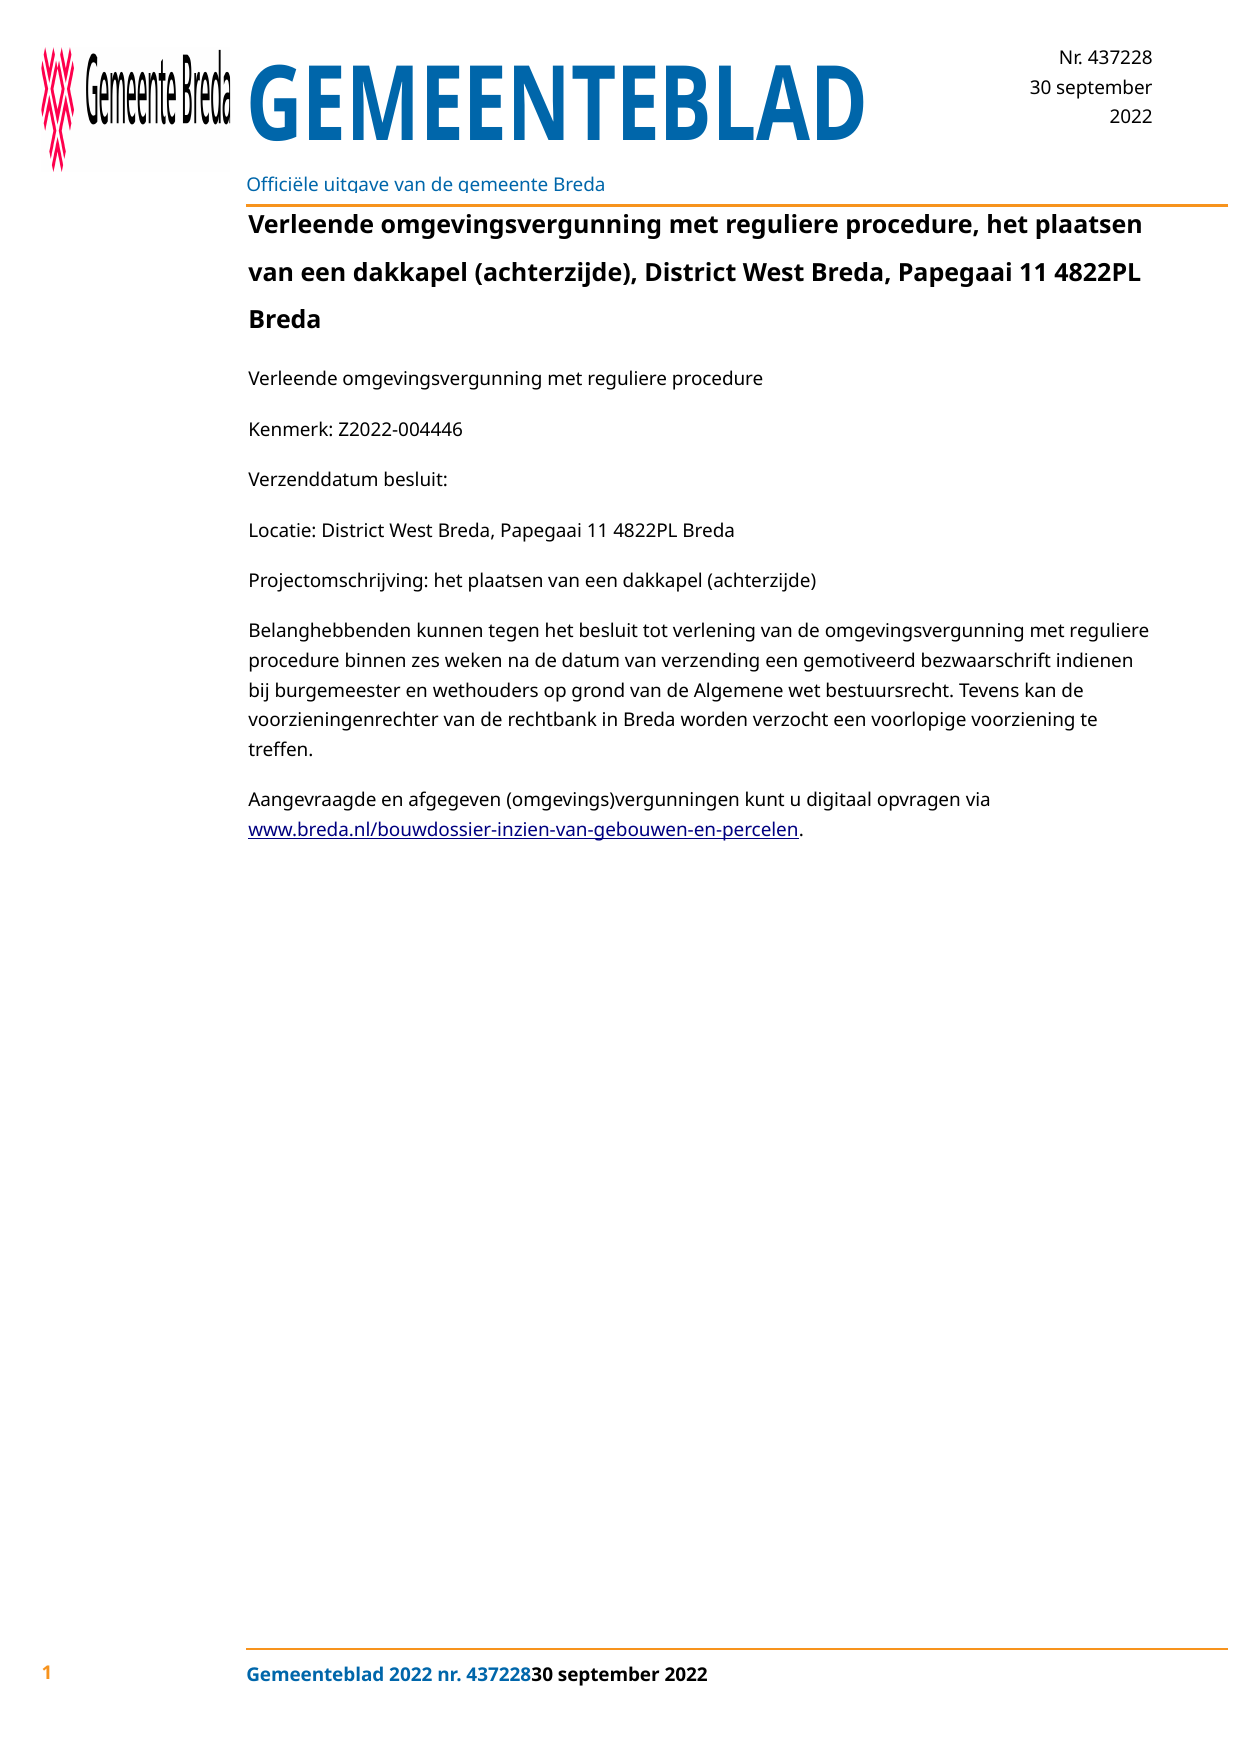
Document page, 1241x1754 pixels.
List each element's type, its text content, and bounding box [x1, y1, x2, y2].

text Aangevraagde en afgegeven (omgevings)vergunningen kunt u digitaal opvragen via www.breda.nl/bouwdossier-inzien-van-gebouwen-en-percelen. [248, 786, 1152, 842]
picture [41, 47, 231, 172]
text Verleende omgevingsvergunning met reguliere procedure [248, 366, 1152, 391]
text Kenmerk: Z2022-004446 [248, 416, 1152, 442]
text Locatie: District West Breda, Papegaai 11 4822PL Breda [248, 517, 1152, 542]
text Belanghebbenden kunnen tegen het besluit tot verlening van de omgevingsvergunning met reguliere procedure binnen zes weken na de datum van verzending een gemotiveerd bezwaarschrift indienen bij burgemeester en wethouders op grond van de Algemene wet bestuursrecht. Tevens kan de voorzieningenrechter van de rechtbank in Breda worden verzocht een voorlopige voorziening te treffen. [248, 618, 1152, 762]
text Verzenddatum besluit: [248, 466, 1152, 492]
text Projectomschrijving: het plaatsen van een dakkapel (achterzijde) [248, 567, 1152, 593]
text Verleende omgevingsvergunning met reguliere procedure, het plaatsen van een dakkapel (achterzijde), District West Breda, Papegaai 11 4822PL Breda [248, 207, 1152, 336]
